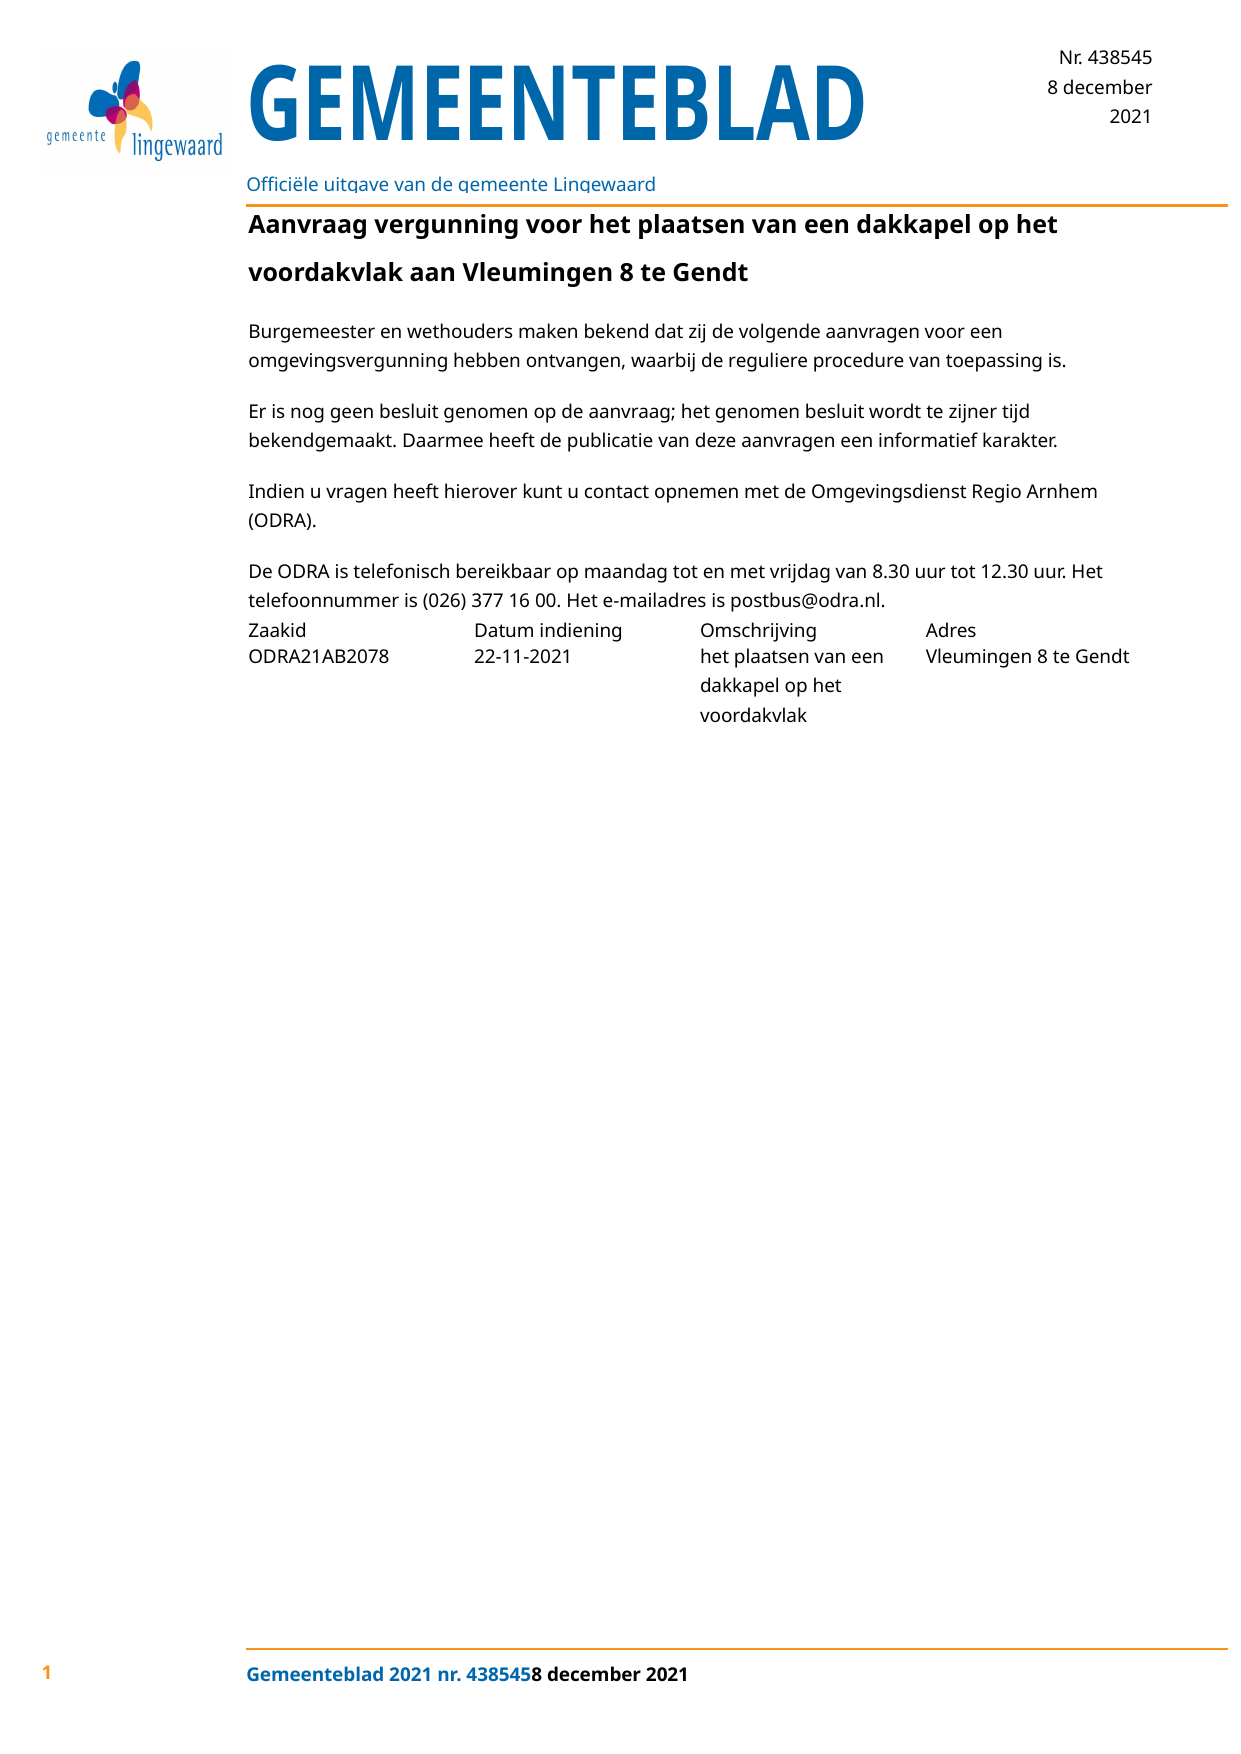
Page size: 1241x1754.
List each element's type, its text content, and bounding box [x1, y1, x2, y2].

table_cell Vleumingen 8 te Gendt [926, 643, 1152, 728]
table_header Datum indiening [474, 617, 700, 643]
table_header Adres [926, 617, 1152, 643]
table_cell ODRA21AB2078 [248, 643, 474, 728]
text Burgemeester en wethouders maken bekend dat zij de volgende aanvragen voor een omgevingsvergunning hebben ontvangen, waarbij de reguliere procedure van toepassing is. [248, 318, 1152, 373]
table_cell 22-11-2021 [474, 643, 700, 728]
table_header Zaakid [248, 617, 474, 643]
text Aanvraag vergunning voor het plaatsen van een dakkapel op het voordakvlak aan Vleumingen 8 te Gendt [248, 207, 1152, 288]
text De ODRA is telefonisch bereikbaar op maandag tot en met vrijdag van 8.30 uur tot 12.30 uur. Het telefoonnummer is (026) 377 16 00. Het e-mailadres is postbus@odra.nl. [248, 558, 1152, 613]
picture [41, 47, 231, 172]
text Indien u vragen heeft hierover kunt u contact opnemen met de Omgevingsdienst Regio Arnhem (ODRA). [248, 478, 1152, 533]
text Er is nog geen besluit genomen op de aanvraag; het genomen besluit wordt te zijner tijd bekendgemaakt. Daarmee heeft de publicatie van deze aanvragen een informatief karakter. [248, 398, 1152, 453]
table_cell het plaatsen van een dakkapel op het voordakvlak [700, 643, 926, 728]
table_header Omschrijving [700, 617, 926, 643]
